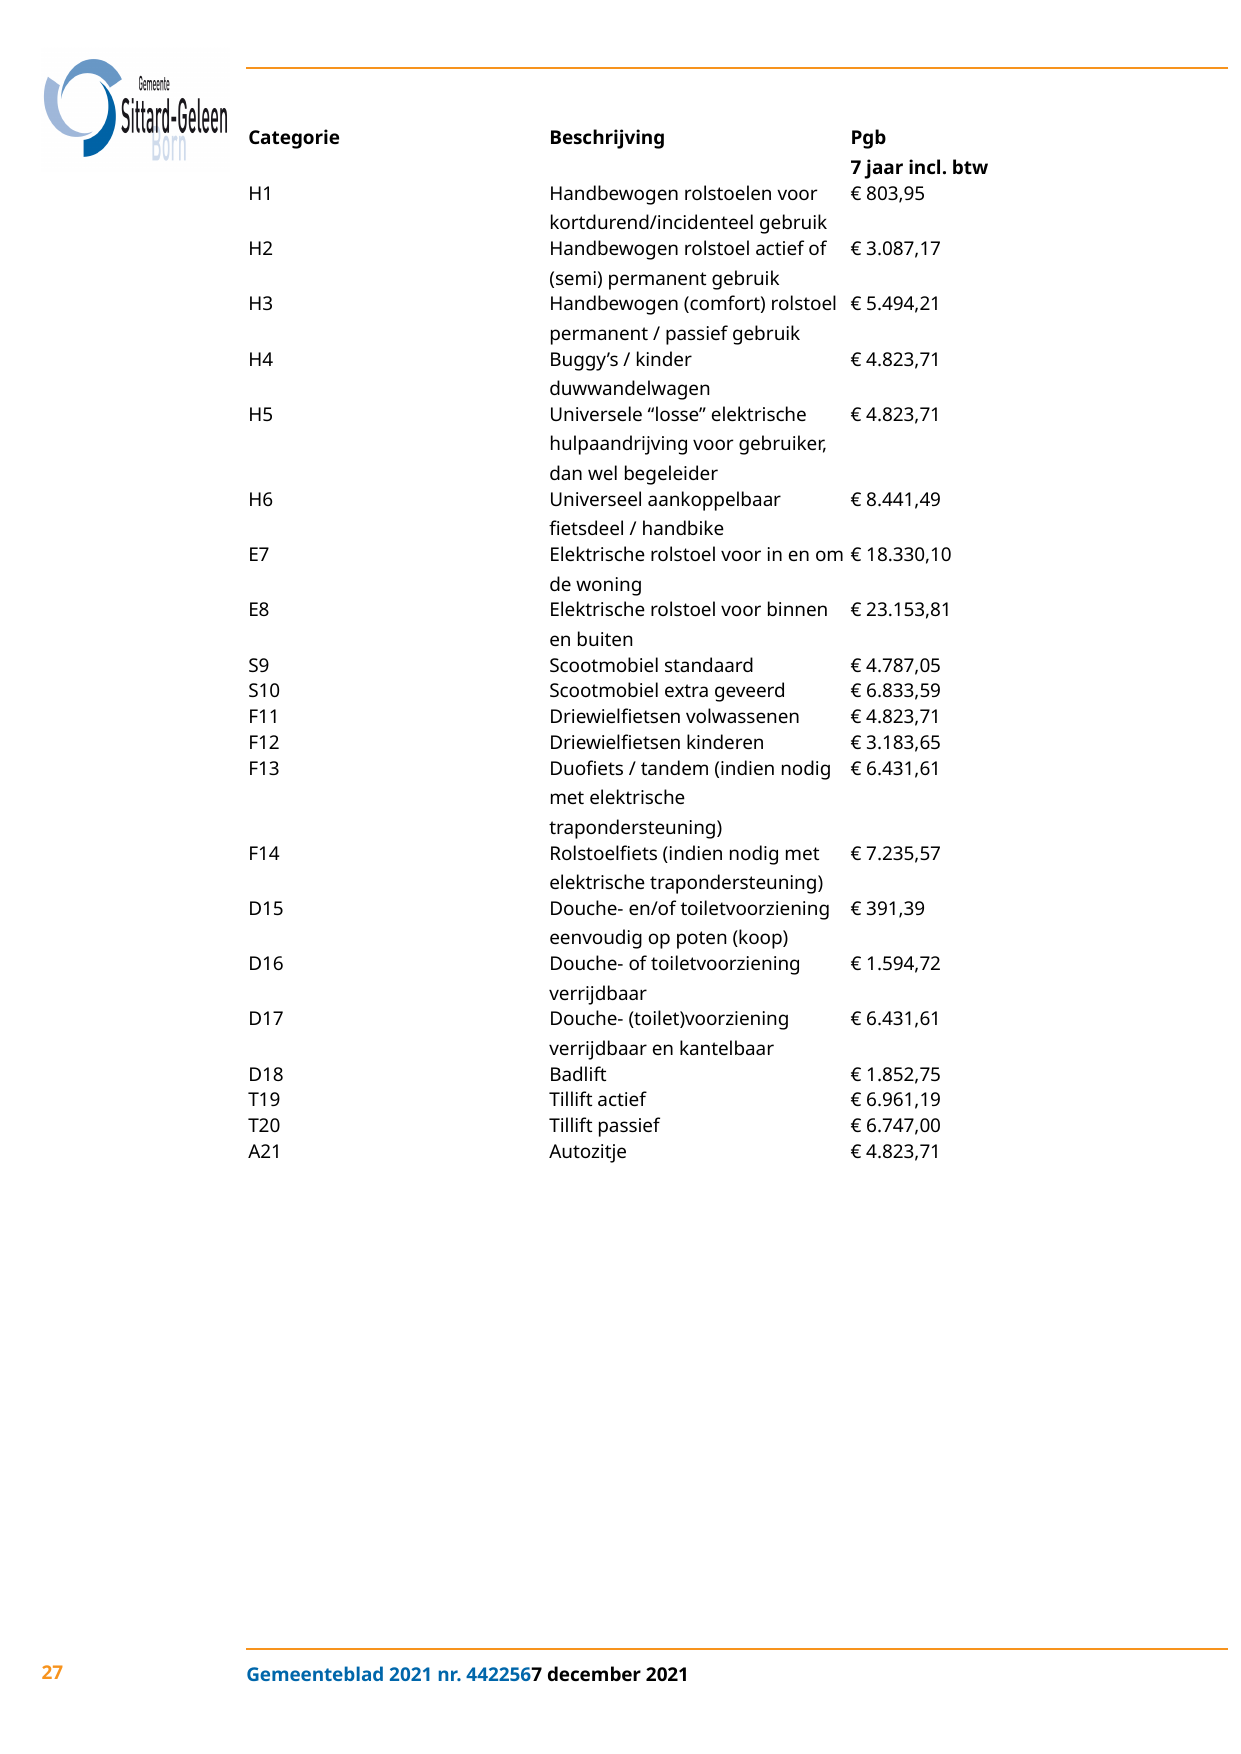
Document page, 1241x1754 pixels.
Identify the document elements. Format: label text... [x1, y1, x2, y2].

table_cell H2 [248, 235, 549, 290]
table_cell Rolstoelfiets (indien nodig met elektrische trapondersteuning) [549, 840, 850, 895]
table_cell € 18.330,10 [850, 541, 1152, 597]
table_cell € 8.441,49 [850, 486, 1152, 541]
table_cell Badlift [549, 1061, 850, 1087]
table_cell H3 [248, 290, 549, 346]
table_cell A21 [248, 1138, 549, 1164]
table_cell D16 [248, 950, 549, 1006]
table_cell € 3.087,17 [850, 235, 1152, 290]
table_cell Handbewogen rolstoelen voor kortdurend/incidenteel gebruik [549, 180, 850, 235]
table_cell € 4.823,71 [850, 703, 1152, 729]
table_cell € 6.431,61 [850, 755, 1152, 840]
table_cell € 4.823,71 [850, 346, 1152, 401]
table_cell € 1.594,72 [850, 950, 1152, 1006]
table_cell € 1.852,75 [850, 1061, 1152, 1087]
table_cell Driewielfietsen kinderen [549, 729, 850, 755]
table_cell Douche- en/of toiletvoorziening eenvoudig op poten (koop) [549, 895, 850, 950]
table_cell Autozitje [549, 1138, 850, 1164]
table_cell Douche- of toiletvoorziening verrijdbaar [549, 950, 850, 1006]
table_cell € 6.833,59 [850, 678, 1152, 703]
table_cell € 23.153,81 [850, 597, 1152, 652]
table_cell € 4.823,71 [850, 401, 1152, 486]
table_cell S9 [248, 652, 549, 678]
table_cell € 5.494,21 [850, 290, 1152, 346]
table_header Pgb 7 jaar incl. btw [850, 125, 1152, 180]
table_cell € 803,95 [850, 180, 1152, 235]
table_cell Universeel aankoppelbaar fietsdeel / handbike [549, 486, 850, 541]
table_cell Scootmobiel extra geveerd [549, 678, 850, 703]
table_cell T20 [248, 1113, 549, 1138]
table_cell € 391,39 [850, 895, 1152, 950]
table_cell € 6.961,19 [850, 1087, 1152, 1112]
table_cell Handbewogen rolstoel actief of (semi) permanent gebruik [549, 235, 850, 290]
table_cell Buggy’s / kinder duwwandelwagen [549, 346, 850, 401]
table_cell S10 [248, 678, 549, 703]
table_cell Douche- (toilet)voorziening verrijdbaar en kantelbaar [549, 1006, 850, 1061]
table_cell Duofiets / tandem (indien nodig met elektrische trapondersteuning) [549, 755, 850, 840]
table_cell Scootmobiel standaard [549, 652, 850, 678]
table_cell € 4.823,71 [850, 1138, 1152, 1164]
table_cell Handbewogen (comfort) rolstoel permanent / passief gebruik [549, 290, 850, 346]
table_cell D18 [248, 1061, 549, 1087]
table_cell H4 [248, 346, 549, 401]
table_cell Elektrische rolstoel voor binnen en buiten [549, 597, 850, 652]
table_cell D17 [248, 1006, 549, 1061]
table_cell H6 [248, 486, 549, 541]
table_cell € 7.235,57 [850, 840, 1152, 895]
table_cell Tillift actief [549, 1087, 850, 1112]
table_cell € 6.431,61 [850, 1006, 1152, 1061]
table_cell € 6.747,00 [850, 1113, 1152, 1138]
picture [41, 47, 231, 172]
table_cell € 3.183,65 [850, 729, 1152, 755]
table_cell F12 [248, 729, 549, 755]
table_cell H5 [248, 401, 549, 486]
table_cell T19 [248, 1087, 549, 1112]
table_header Categorie [248, 125, 549, 180]
table_cell H1 [248, 180, 549, 235]
table_cell F14 [248, 840, 549, 895]
table_cell D15 [248, 895, 549, 950]
table_cell F13 [248, 755, 549, 840]
table_cell € 4.787,05 [850, 652, 1152, 678]
table_cell Elektrische rolstoel voor in en om de woning [549, 541, 850, 597]
table_cell Universele “losse” elektrische hulpaandrijving voor gebruiker, dan wel begeleider [549, 401, 850, 486]
table_cell E7 [248, 541, 549, 597]
table_cell F11 [248, 703, 549, 729]
table_cell E8 [248, 597, 549, 652]
table_cell Driewielfietsen volwassenen [549, 703, 850, 729]
table_header Beschrijving [549, 125, 850, 180]
table_cell Tillift passief [549, 1113, 850, 1138]
